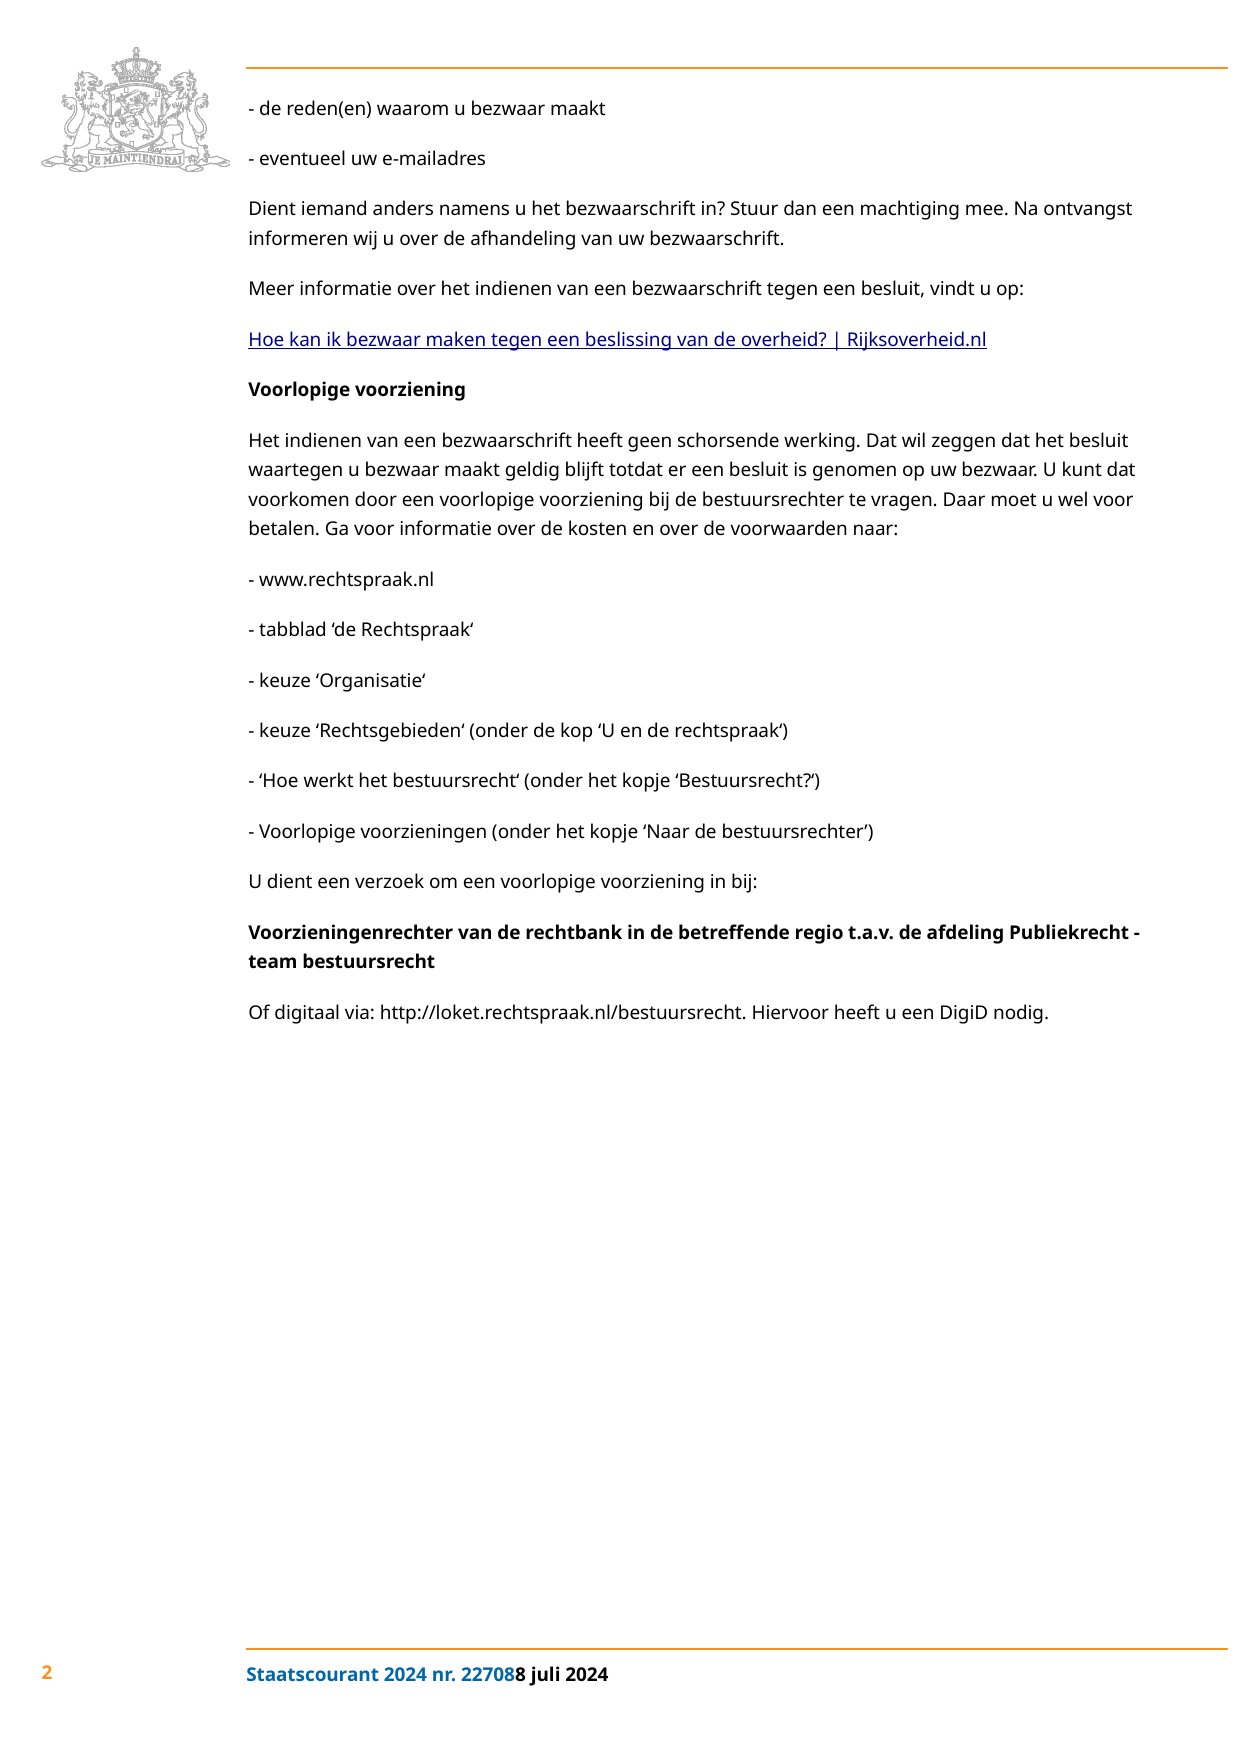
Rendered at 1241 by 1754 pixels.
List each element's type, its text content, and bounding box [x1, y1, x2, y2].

text U dient een verzoek om een voorlopige voorziening in bij: [248, 868, 1152, 894]
text - eventueel uw e-mailadres [248, 145, 1152, 171]
text - keuze ‘Organisatie‘ [248, 667, 1152, 693]
text - tabblad ‘de Rechtspraak‘ [248, 616, 1152, 642]
text Meer informatie over het indienen van een bezwaarschrift tegen een besluit, vindt u op: [248, 276, 1152, 301]
text - keuze ‘Rechtsgebieden‘ (onder de kop ‘U en de rechtspraak‘) [248, 717, 1152, 743]
text Of digitaal via: http://loket.rechtspraak.nl/bestuursrecht. Hiervoor heeft u een DigiD nodig. [248, 999, 1152, 1025]
text - Voorlopige voorzieningen (onder het kopje ‘Naar de bestuursrechter’) [248, 818, 1152, 844]
text - www.rechtspraak.nl [248, 566, 1152, 592]
text Voorzieningenrechter van de rechtbank in de betreffende regio t.a.v. de afdeling Publiekrecht - team bestuursrecht [248, 919, 1152, 974]
text Dient iemand anders namens u het bezwaarschrift in? Stuur dan een machtiging mee. Na ontvangst informeren wij u over de afhandeling van uw bezwaarschrift. [248, 196, 1152, 251]
text Voorlopige voorziening [248, 376, 1152, 402]
text - ‘Hoe werkt het bestuursrecht‘ (onder het kopje ‘Bestuursrecht?‘) [248, 768, 1152, 793]
text Hoe kan ik bezwaar maken tegen een beslissing van de overheid? | Rijksoverheid.nl [248, 326, 1152, 352]
text Het indienen van een bezwaarschrift heeft geen schorsende werking. Dat wil zeggen dat het besluit waartegen u bezwaar maakt geldig blijft totdat er een besluit is genomen op uw bezwaar. U kunt dat voorkomen door een voorlopige voorziening bij de bestuursrechter te vragen. Daar moet u wel voor betalen. Ga voor informatie over de kosten en over de voorwaarden naar: [248, 427, 1152, 541]
text - de reden(en) waarom u bezwaar maakt [248, 95, 1152, 121]
picture [41, 47, 231, 172]
